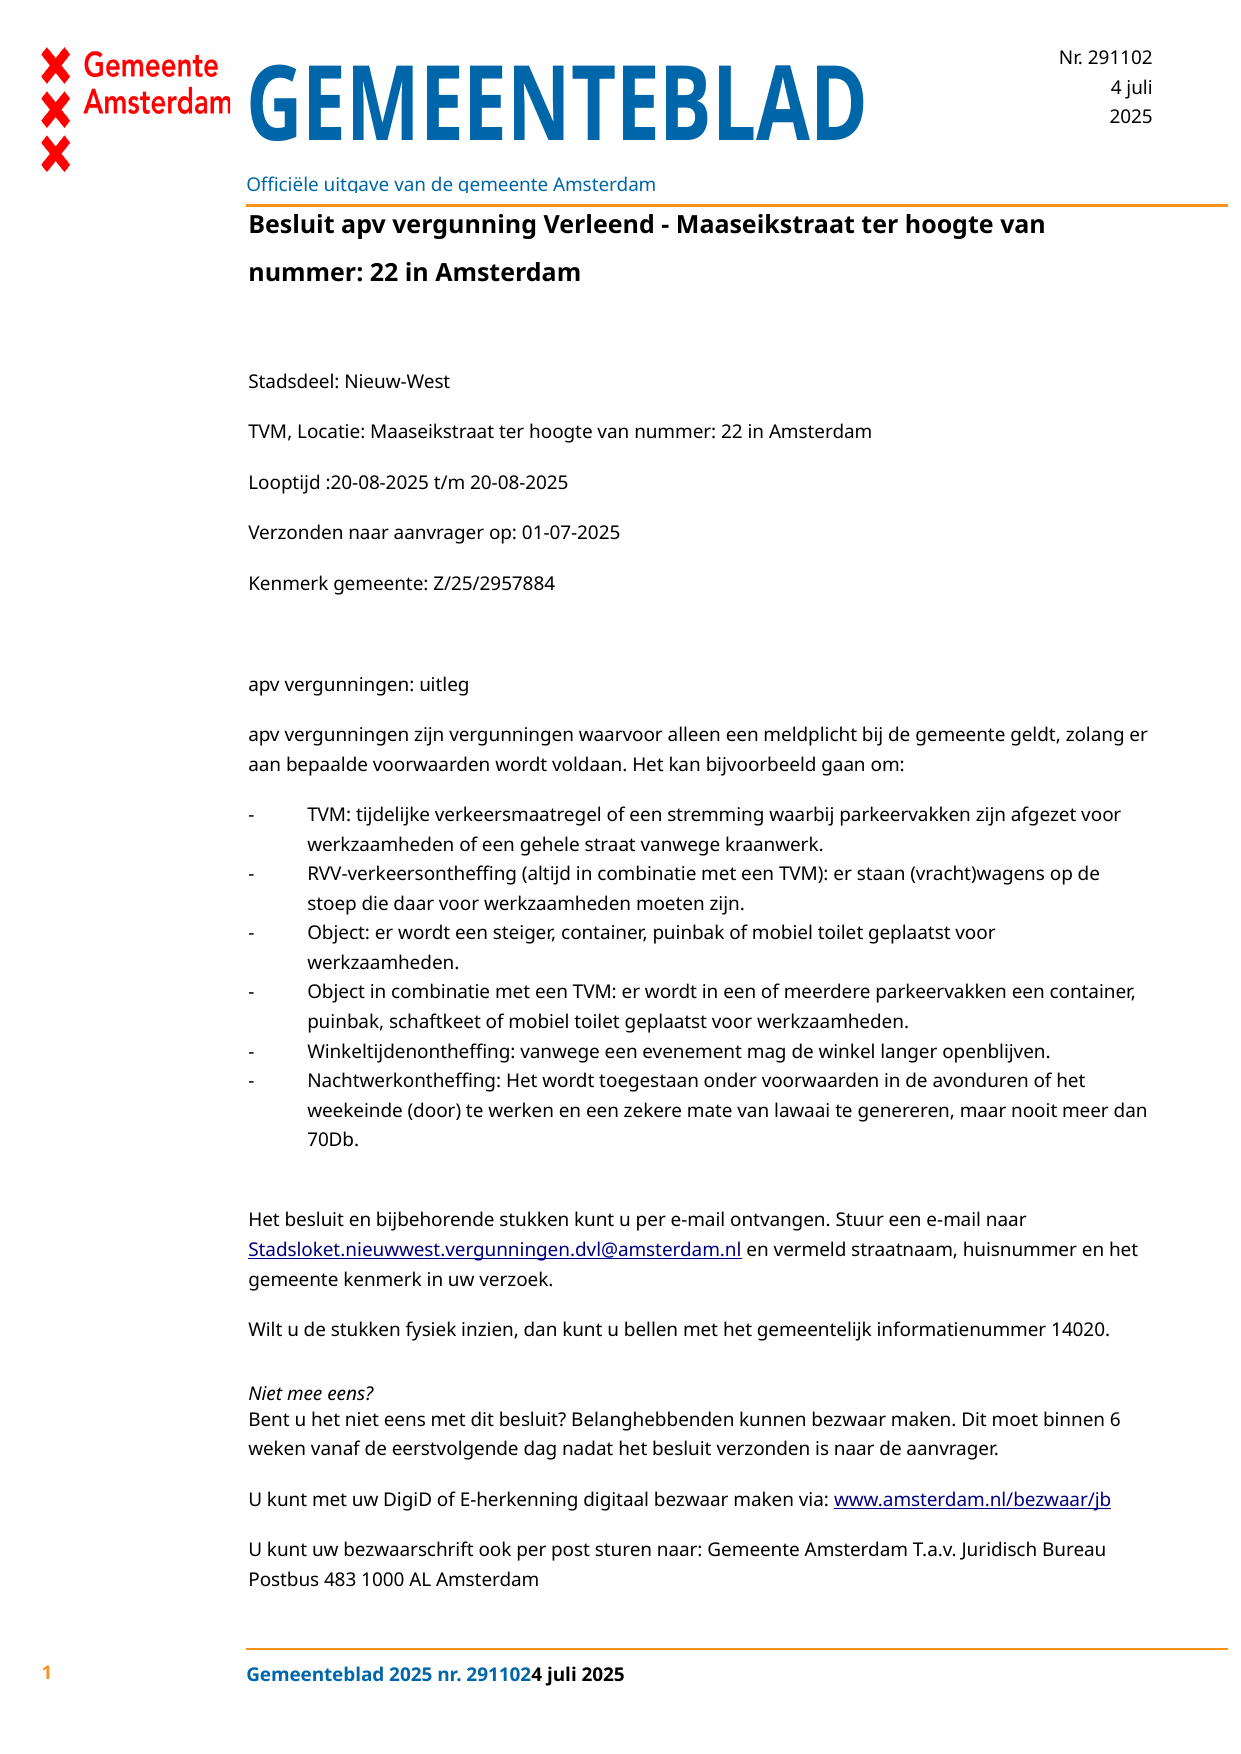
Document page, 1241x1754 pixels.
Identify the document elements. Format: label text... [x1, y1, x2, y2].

text apv vergunningen: uitleg [248, 671, 1152, 697]
list Winkeltijdenontheffing: vanwege een evenement mag de winkel langer openblijven. [248, 1038, 1152, 1064]
text Verzonden naar aanvrager op: 01-07-2025 [248, 519, 1152, 545]
text Besluit apv vergunning Verleend - Maaseikstraat ter hoogte van nummer: 22 in Amsterdam [248, 207, 1152, 288]
picture [41, 47, 231, 172]
list Object: er wordt een steiger, container, puinbak of mobiel toilet geplaatst voor werkzaamheden. [248, 919, 1152, 975]
text Het besluit en bijbehorende stukken kunt u per e-mail ontvangen. Stuur een e-mail naar Stadsloket.nieuwwest.vergunningen.dvl@amsterdam.nl en vermeld straatnaam, huisnummer en het gemeente kenmerk in uw verzoek. [248, 1207, 1152, 1292]
text Looptijd :20-08-2025 t/m 20-08-2025 [248, 469, 1152, 495]
text Wilt u de stukken fysiek inzien, dan kunt u bellen met het gemeentelijk informatienummer 14020. [248, 1316, 1152, 1342]
text U kunt uw bezwaarschrift ook per post sturen naar: Gemeente Amsterdam T.a.v. Juridisch Bureau Postbus 483 1000 AL Amsterdam [248, 1536, 1152, 1592]
text U kunt met uw DigiD of E-herkenning digitaal bezwaar maken via: www.amsterdam.nl/bezwaar/jb [248, 1486, 1152, 1512]
text apv vergunningen zijn vergunningen waarvoor alleen een meldplicht bij de gemeente geldt, zolang er aan bepaalde voorwaarden wordt voldaan. Het kan bijvoorbeeld gaan om: [248, 721, 1152, 777]
text Kenmerk gemeente: Z/25/2957884 [248, 570, 1152, 596]
text Stadsdeel: Nieuw-West [248, 368, 1152, 394]
text TVM, Locatie: Maaseikstraat ter hoogte van nummer: 22 in Amsterdam [248, 419, 1152, 444]
list Nachtwerkontheffing: Het wordt toegestaan onder voorwaarden in de avonduren of het weekeinde (door) te werken en een zekere mate van lawaai te genereren, maar nooit meer dan 70Db. [248, 1067, 1152, 1152]
text Bent u het niet eens met dit besluit? Belanghebbenden kunnen bezwaar maken. Dit moet binnen 6 weken vanaf de eerstvolgende dag nadat het besluit verzonden is naar de aanvrager. [248, 1406, 1152, 1461]
list Object in combinatie met een TVM: er wordt in een of meerdere parkeervakken een container, puinbak, schaftkeet of mobiel toilet geplaatst voor werkzaamheden. [248, 979, 1152, 1034]
list TVM: tijdelijke verkeersmaatregel of een stremming waarbij parkeervakken zijn afgezet voor werkzaamheden of een gehele straat vanwege kraanwerk. [248, 801, 1152, 857]
list RVV-verkeersontheffing (altijd in combinatie met een TVM): er staan (vracht)wagens op de stoep die daar voor werkzaamheden moeten zijn. [248, 860, 1152, 916]
text Niet mee eens? [248, 1380, 1152, 1406]
